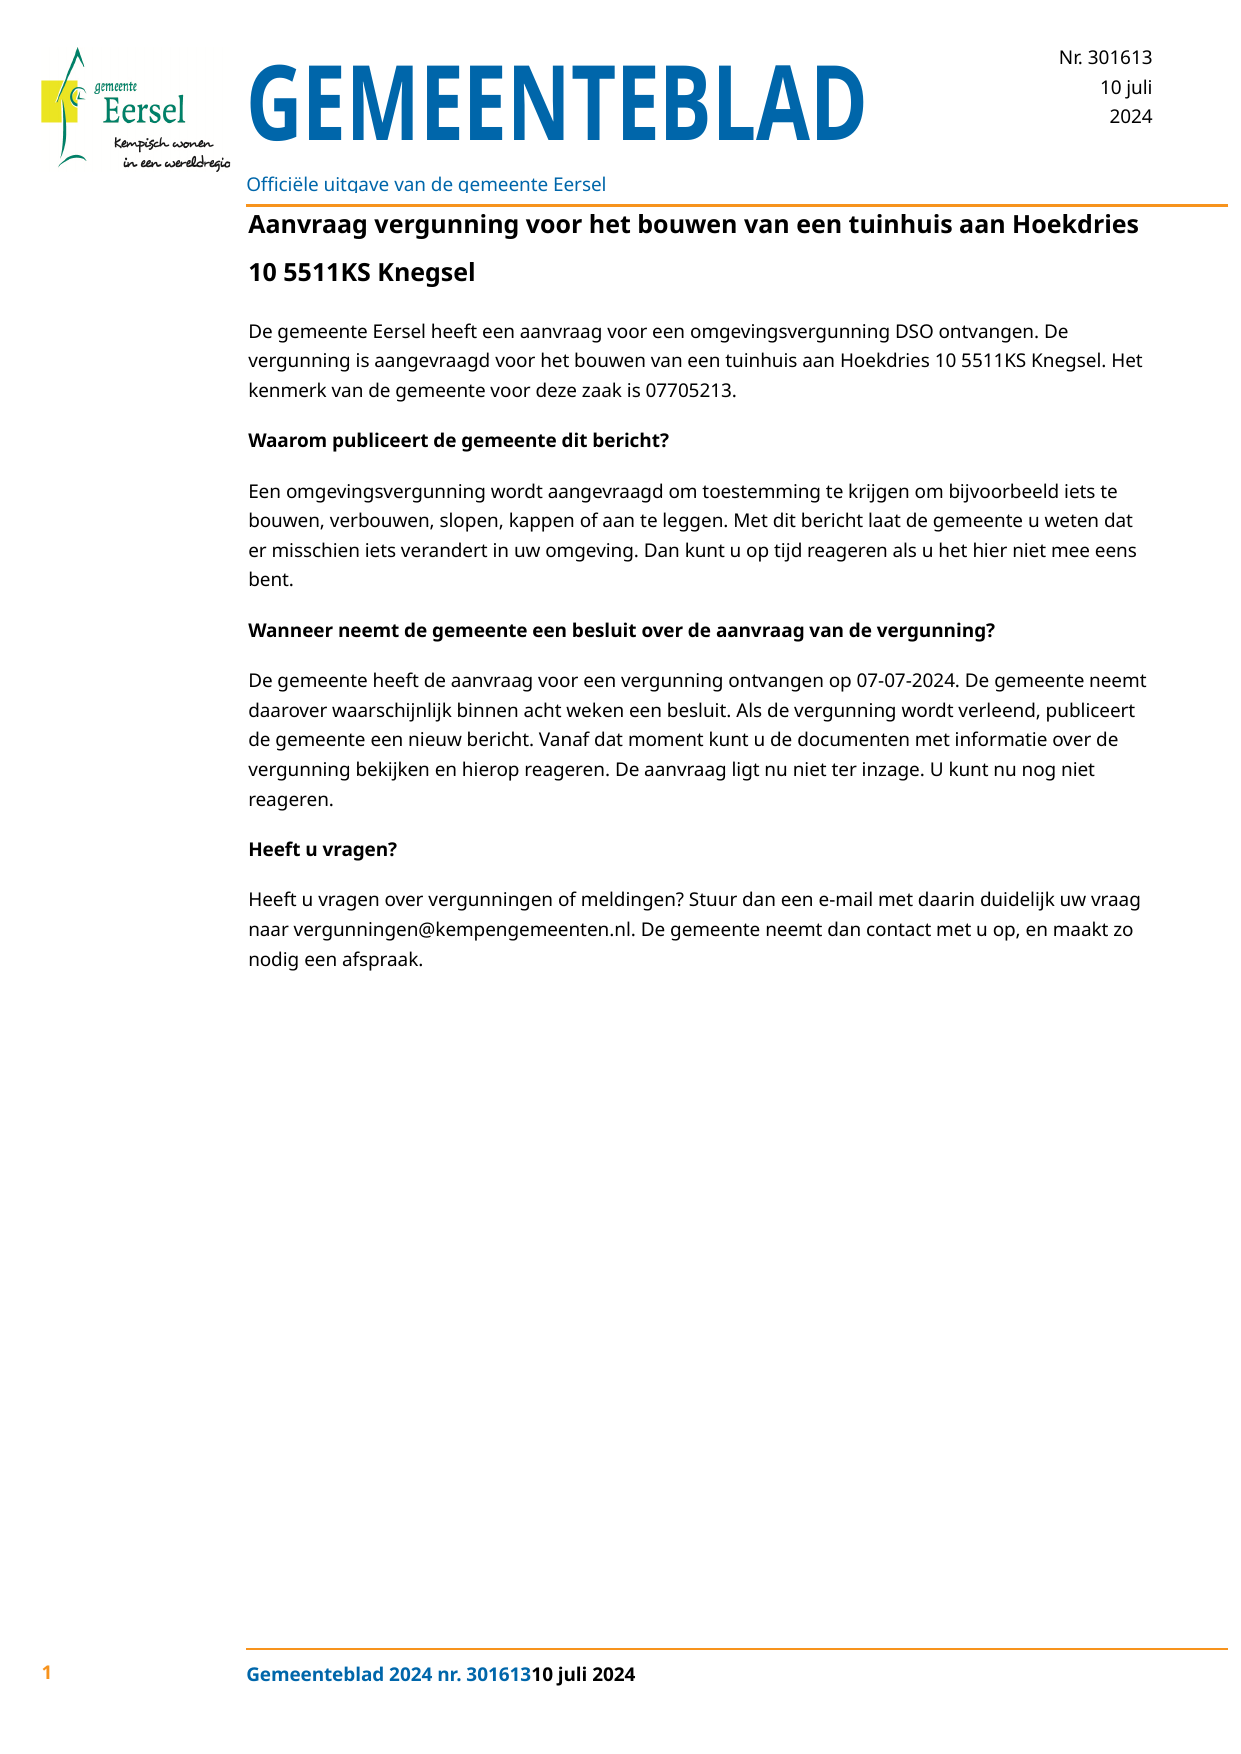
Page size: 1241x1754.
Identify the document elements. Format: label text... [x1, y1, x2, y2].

picture [41, 47, 231, 172]
text Een omgevingsvergunning wordt aangevraagd om toestemming te krijgen om bijvoorbeeld iets te bouwen, verbouwen, slopen, kappen of aan te leggen. Met dit bericht laat de gemeente u weten dat er misschien iets verandert in uw omgeving. Dan kunt u op tijd reageren als u het hier niet mee eens bent. [248, 478, 1152, 592]
text Aanvraag vergunning voor het bouwen van een tuinhuis aan Hoekdries 10 5511KS Knegsel [248, 207, 1152, 288]
text Waarom publiceert de gemeente dit bericht? [248, 427, 1152, 453]
text Wanneer neemt de gemeente een besluit over de aanvraag van de vergunning? [248, 617, 1152, 643]
text De gemeente Eersel heeft een aanvraag voor een omgevingsvergunning DSO ontvangen. De vergunning is aangevraagd voor het bouwen van een tuinhuis aan Hoekdries 10 5511KS Knegsel. Het kenmerk van de gemeente voor deze zaak is 07705213. [248, 318, 1152, 403]
text Heeft u vragen over vergunningen of meldingen? Stuur dan een e-mail met daarin duidelijk uw vraag naar vergunningen@kempengemeenten.nl. De gemeente neemt dan contact met u op, en maakt zo nodig een afspraak. [248, 887, 1152, 972]
text De gemeente heeft de aanvraag voor een vergunning ontvangen op 07-07-2024. De gemeente neemt daarover waarschijnlijk binnen acht weken een besluit. Als de vergunning wordt verleend, publiceert de gemeente een nieuw bericht. Vanaf dat moment kunt u de documenten met informatie over de vergunning bekijken en hierop reageren. De aanvraag ligt nu niet ter inzage. U kunt nu nog niet reageren. [248, 667, 1152, 812]
text Heeft u vragen? [248, 836, 1152, 862]
